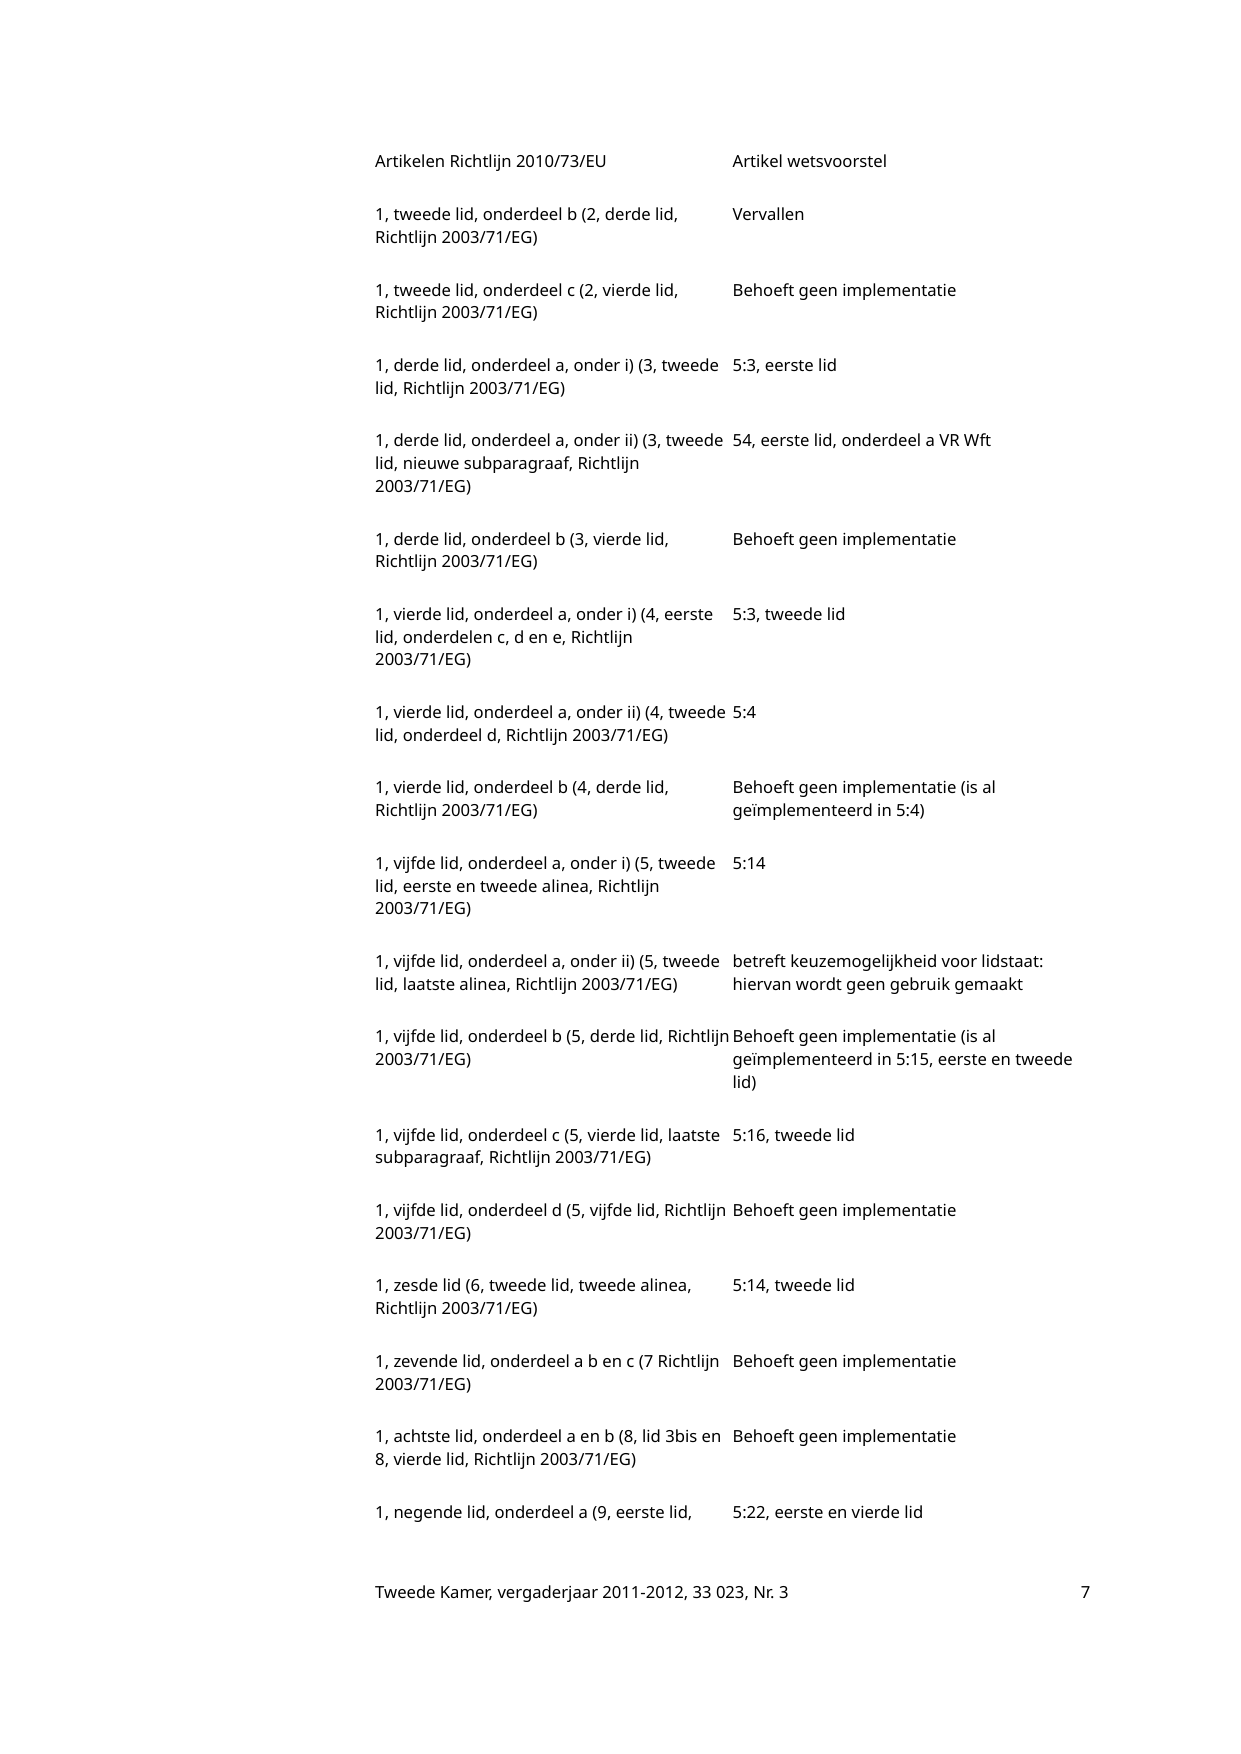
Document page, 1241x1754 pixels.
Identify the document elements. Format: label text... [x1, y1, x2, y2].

table_cell 1, zesde lid (6, tweede lid, tweede alinea, Richtlijn 2003/71/EG) [375, 1274, 732, 1349]
table_cell 5:3, tweede lid [733, 603, 1090, 701]
table_cell Behoeft geen implementatie [733, 1349, 1090, 1425]
table_cell 1, derde lid, onderdeel b (3, vierde lid, Richtlijn 2003/71/EG) [375, 527, 732, 602]
table_cell 1, tweede lid, onderdeel c (2, vierde lid, Richtlijn 2003/71/EG) [375, 278, 732, 353]
table_cell Behoeft geen implementatie [733, 278, 1090, 353]
table_cell Behoeft geen implementatie (is al geïmplementeerd in 5:4) [733, 776, 1090, 851]
table_cell 5:4 [733, 701, 1090, 776]
table_cell Behoeft geen implementatie (is al geïmplementeerd in 5:15, eerste en tweede lid) [733, 1025, 1090, 1123]
table_cell 5:14, tweede lid [733, 1274, 1090, 1349]
table_header Artikel wetsvoorstel [733, 150, 1090, 203]
table_cell 5:3, eerste lid [733, 354, 1090, 429]
table_cell 5:16, tweede lid [733, 1123, 1090, 1198]
table_cell 1, tweede lid, onderdeel b (2, derde lid, Richtlijn 2003/71/EG) [375, 203, 732, 278]
table_cell betreft keuzemogelijkheid voor lidstaat: hiervan wordt geen gebruik gemaakt [733, 950, 1090, 1025]
table_cell 1, negende lid, onderdeel a (9, eerste lid, [375, 1500, 732, 1523]
table_cell Behoeft geen implementatie [733, 1425, 1090, 1500]
table_cell 1, achtste lid, onderdeel a en b (8, lid 3bis en 8, vierde lid, Richtlijn 2003/71/EG) [375, 1425, 732, 1500]
table_cell 5:14 [733, 851, 1090, 949]
table_cell 1, derde lid, onderdeel a, onder ii) (3, tweede lid, nieuwe subparagraaf, Richtlijn 2003/71/EG) [375, 429, 732, 527]
table_cell Vervallen [733, 203, 1090, 278]
table_cell 1, vierde lid, onderdeel a, onder ii) (4, tweede lid, onderdeel d, Richtlijn 2003/71/EG) [375, 701, 732, 776]
table_cell Behoeft geen implementatie [733, 527, 1090, 602]
table_cell 1, vijfde lid, onderdeel d (5, vijfde lid, Richtlijn 2003/71/EG) [375, 1199, 732, 1274]
table_cell 1, vijfde lid, onderdeel a, onder ii) (5, tweede lid, laatste alinea, Richtlijn 2003/71/EG) [375, 950, 732, 1025]
table_cell 1, vierde lid, onderdeel a, onder i) (4, eerste lid, onderdelen c, d en e, Richtlijn 2003/71/EG) [375, 603, 732, 701]
table_cell 1, derde lid, onderdeel a, onder i) (3, tweede lid, Richtlijn 2003/71/EG) [375, 354, 732, 429]
table_cell 54, eerste lid, onderdeel a VR Wft [733, 429, 1090, 527]
table_header Artikelen Richtlijn 2010/73/EU [375, 150, 732, 203]
table_cell 1, vierde lid, onderdeel b (4, derde lid, Richtlijn 2003/71/EG) [375, 776, 732, 851]
table_cell 1, vijfde lid, onderdeel a, onder i) (5, tweede lid, eerste en tweede alinea, Richtlijn 2003/71/EG) [375, 851, 732, 949]
table_cell 1, vijfde lid, onderdeel b (5, derde lid, Richtlijn 2003/71/EG) [375, 1025, 732, 1123]
table_cell 1, vijfde lid, onderdeel c (5, vierde lid, laatste subparagraaf, Richtlijn 2003/71/EG) [375, 1123, 732, 1198]
table_cell 1, zevende lid, onderdeel a b en c (7 Richtlijn 2003/71/EG) [375, 1349, 732, 1425]
table_cell Behoeft geen implementatie [733, 1199, 1090, 1274]
table_cell 5:22, eerste en vierde lid [733, 1500, 1090, 1523]
